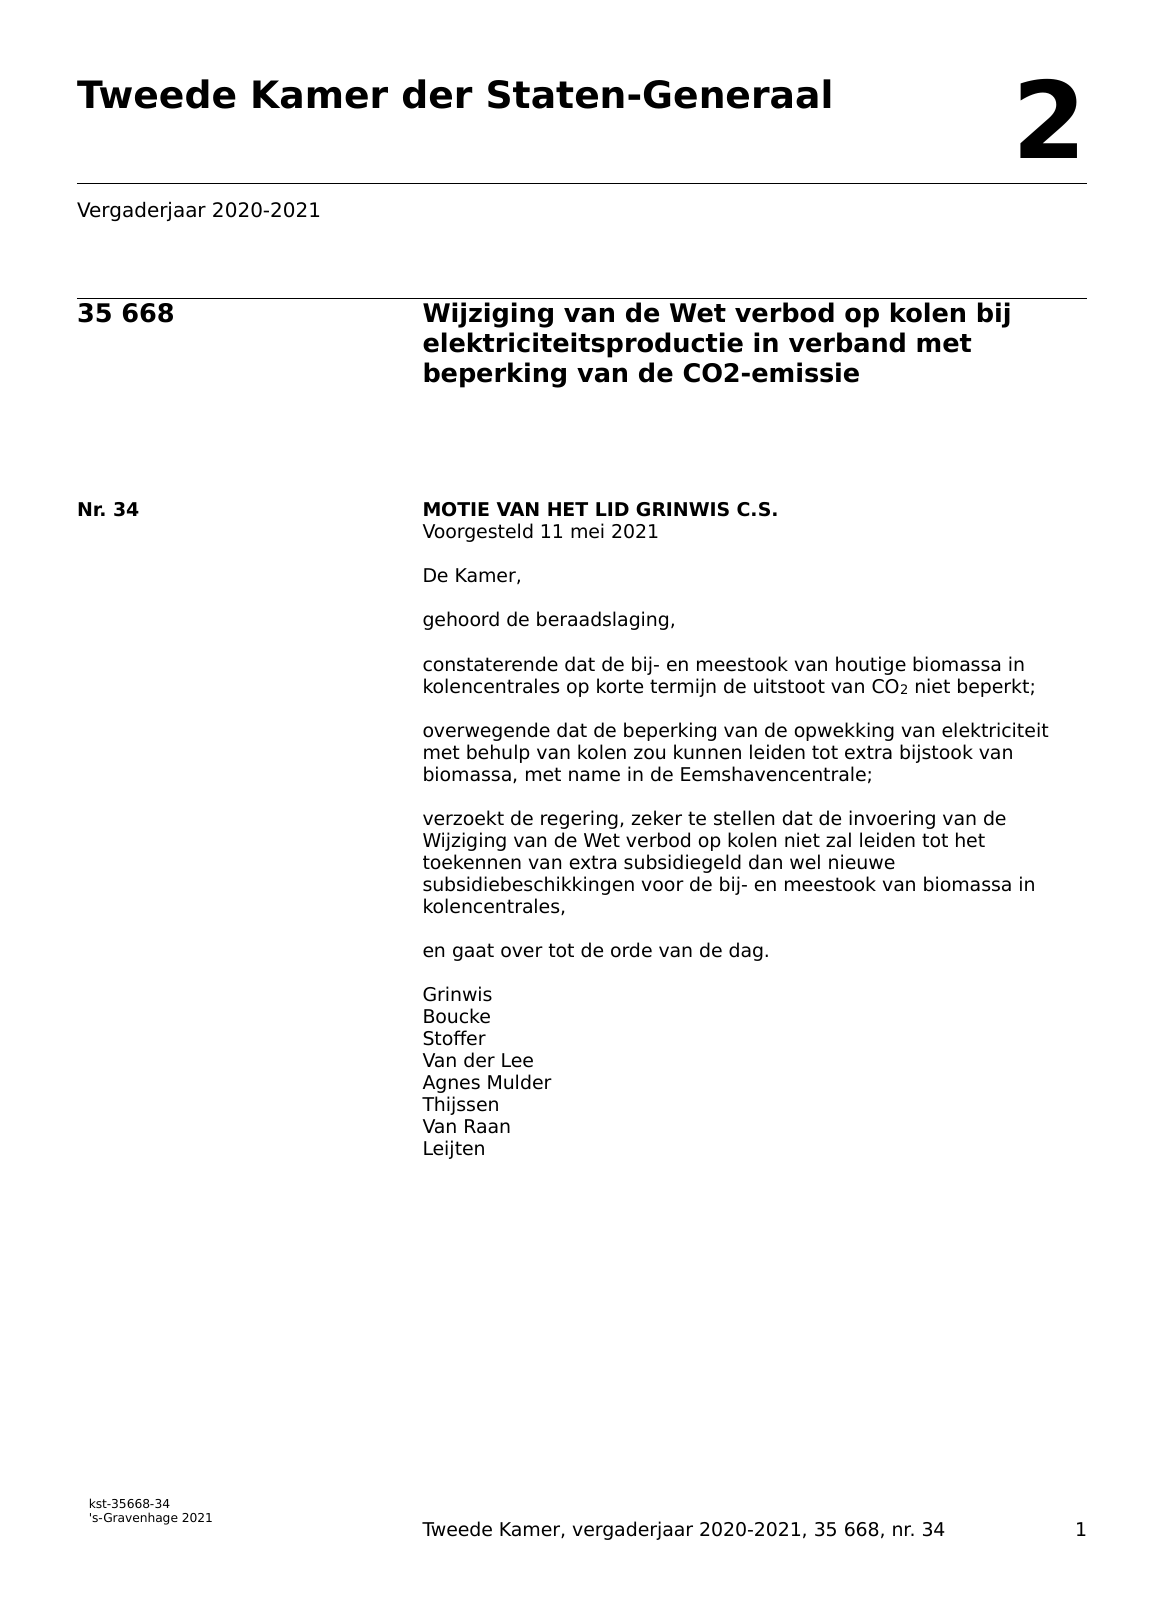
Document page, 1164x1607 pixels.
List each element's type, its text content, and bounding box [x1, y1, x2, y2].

text Van der Lee [422, 1050, 1087, 1072]
table_header 2 [886, 59, 1087, 183]
text Leijten [422, 1138, 1087, 1160]
text Stoffer [422, 1028, 1087, 1050]
text constaterende dat de bij- en meestook van houtige biomassa in kolencentrales op korte termijn de uitstoot van CO2 niet beperkt; [422, 653, 1087, 697]
text verzoekt de regering, zeker te stellen dat de invoering van de Wijziging van de Wet verbod op kolen niet zal leiden tot het toekennen van extra subsidiegeld dan wel nieuwe subsidiebeschikkingen voor de bij- en meestook van biomassa in kolencentrales, [422, 808, 1087, 918]
text gehoord de beraadslaging, [422, 609, 1087, 631]
text De Kamer, [422, 565, 1087, 587]
text Thijssen [422, 1094, 1087, 1116]
text kst-35668-34 [88, 1497, 323, 1511]
text en gaat over tot de orde van de dag. [422, 940, 1087, 962]
text 's-Gravenhage 2021 [88, 1511, 323, 1525]
text Boucke [422, 1006, 1087, 1028]
text Van Raan [422, 1116, 1087, 1138]
text Voorgesteld 11 mei 2021 [422, 521, 1087, 543]
text Grinwis [422, 984, 1087, 1006]
table_cell Vergaderjaar 2020-2021 [77, 184, 1087, 298]
text Agnes Mulder [422, 1072, 1087, 1094]
subtitle Nr. 34 MOTIE VAN HET LID GRINWIS C.S. [77, 499, 1087, 521]
table_header Tweede Kamer der Staten-Generaal [77, 59, 886, 183]
text overwegende dat de beperking van de opwekking van elektriciteit met behulp van kolen zou kunnen leiden tot extra bijstook van biomassa, met name in de Eemshavencentrale; [422, 720, 1087, 786]
subtitle 35 668 Wijziging van de Wet verbod op kolen bij elektriciteitsproductie in verband met beperking van de CO2-emissie [77, 299, 1087, 388]
